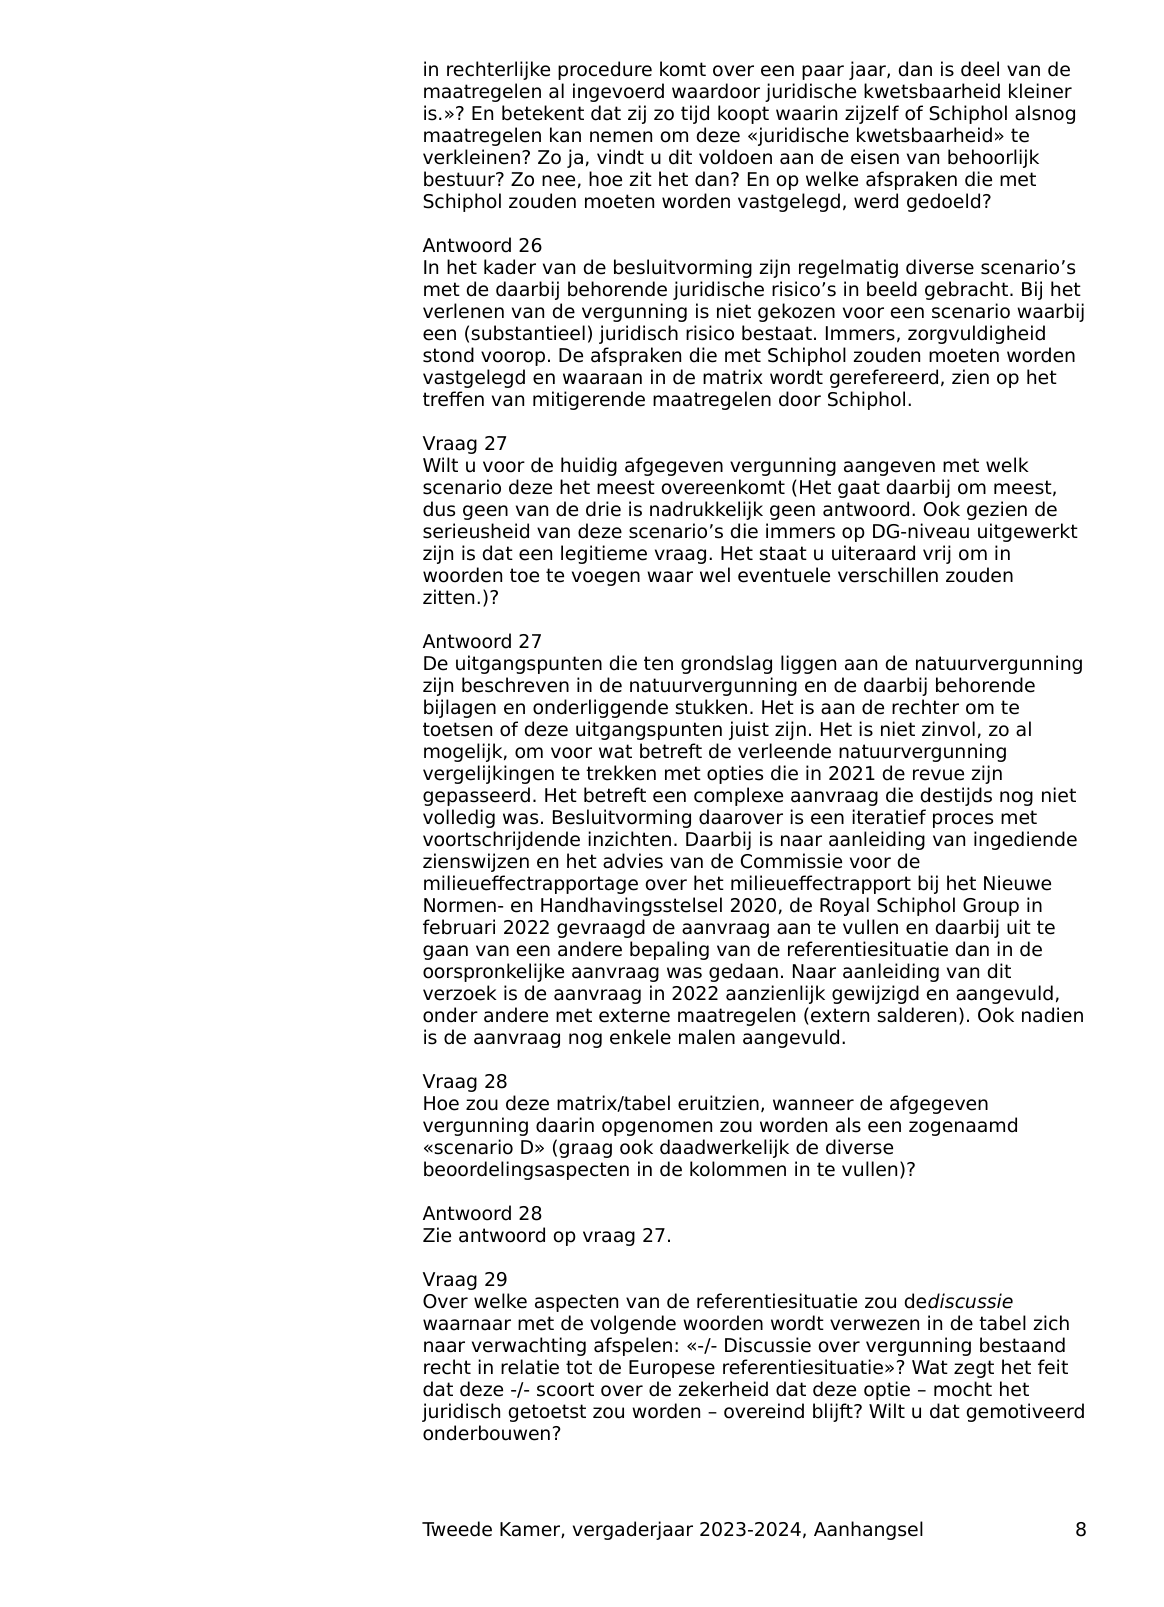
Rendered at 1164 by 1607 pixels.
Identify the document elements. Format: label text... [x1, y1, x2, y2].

text Vraag 29 [422, 1269, 1087, 1291]
text Hoe zou deze matrix/tabel eruitzien, wanneer de afgegeven vergunning daarin opgenomen zou worden als een zogenaamd «scenario D» (graag ook daadwerkelijk de diverse beoordelingsaspecten in de kolommen in te vullen)? [422, 1093, 1087, 1181]
text Antwoord 26 [422, 235, 1087, 257]
text Zie antwoord op vraag 27. [422, 1225, 1087, 1247]
text Vraag 28 [422, 1071, 1087, 1093]
text Vraag 27 [422, 433, 1087, 455]
text In het kader van de besluitvorming zijn regelmatig diverse scenario’s met de daarbij behorende juridische risico’s in beeld gebracht. Bij het verlenen van de vergunning is niet gekozen voor een scenario waarbij een (substantieel) juridisch risico bestaat. Immers, zorgvuldigheid stond voorop. De afspraken die met Schiphol zouden moeten worden vastgelegd en waaraan in de matrix wordt gerefereerd, zien op het treffen van mitigerende maatregelen door Schiphol. [422, 257, 1087, 411]
text Antwoord 27 [422, 631, 1087, 653]
text De uitgangspunten die ten grondslag liggen aan de natuurvergunning zijn beschreven in de natuurvergunning en de daarbij behorende bijlagen en onderliggende stukken. Het is aan de rechter om te toetsen of deze uitgangspunten juist zijn. Het is niet zinvol, zo al mogelijk, om voor wat betreft de verleende natuurvergunning vergelijkingen te trekken met opties die in 2021 de revue zijn gepasseerd. Het betreft een complexe aanvraag die destijds nog niet volledig was. Besluitvorming daarover is een iteratief proces met voortschrijdende inzichten. Daarbij is naar aanleiding van ingediende zienswijzen en het advies van de Commissie voor de milieueffectrapportage over het milieueffectrapport bij het Nieuwe Normen- en Handhavingsstelsel 2020, de Royal Schiphol Group in februari 2022 gevraagd de aanvraag aan te vullen en daarbij uit te gaan van een andere bepaling van de referentiesituatie dan in de oorspronkelijke aanvraag was gedaan. Naar aanleiding van dit verzoek is de aanvraag in 2022 aanzienlijk gewijzigd en aangevuld, onder andere met externe maatregelen (extern salderen). Ook nadien is de aanvraag nog enkele malen aangevuld. [422, 653, 1087, 1049]
text Over welke aspecten van de referentiesituatie zou dediscussie waarnaar met de volgende woorden wordt verwezen in de tabel zich naar verwachting afspelen: «-/- Discussie over vergunning bestaand recht in relatie tot de Europese referentiesituatie»? Wat zegt het feit dat deze -/- scoort over de zekerheid dat deze optie – mocht het juridisch getoetst zou worden – overeind blijft? Wilt u dat gemotiveerd onderbouwen? [422, 1291, 1087, 1445]
text Wilt u voor de huidig afgegeven vergunning aangeven met welk scenario deze het meest overeenkomt (Het gaat daarbij om meest, dus geen van de drie is nadrukkelijk geen antwoord. Ook gezien de serieusheid van deze scenario’s die immers op DG-niveau uitgewerkt zijn is dat een legitieme vraag. Het staat u uiteraard vrij om in woorden toe te voegen waar wel eventuele verschillen zouden zitten.)? [422, 455, 1087, 609]
text Antwoord 28 [422, 1203, 1087, 1225]
text in rechterlijke procedure komt over een paar jaar, dan is deel van de maatregelen al ingevoerd waardoor juridische kwetsbaarheid kleiner is.»? En betekent dat zij zo tijd koopt waarin zijzelf of Schiphol alsnog maatregelen kan nemen om deze «juridische kwetsbaarheid» te verkleinen? Zo ja, vindt u dit voldoen aan de eisen van behoorlijk bestuur? Zo nee, hoe zit het dan? En op welke afspraken die met Schiphol zouden moeten worden vastgelegd, werd gedoeld? [422, 59, 1087, 213]
